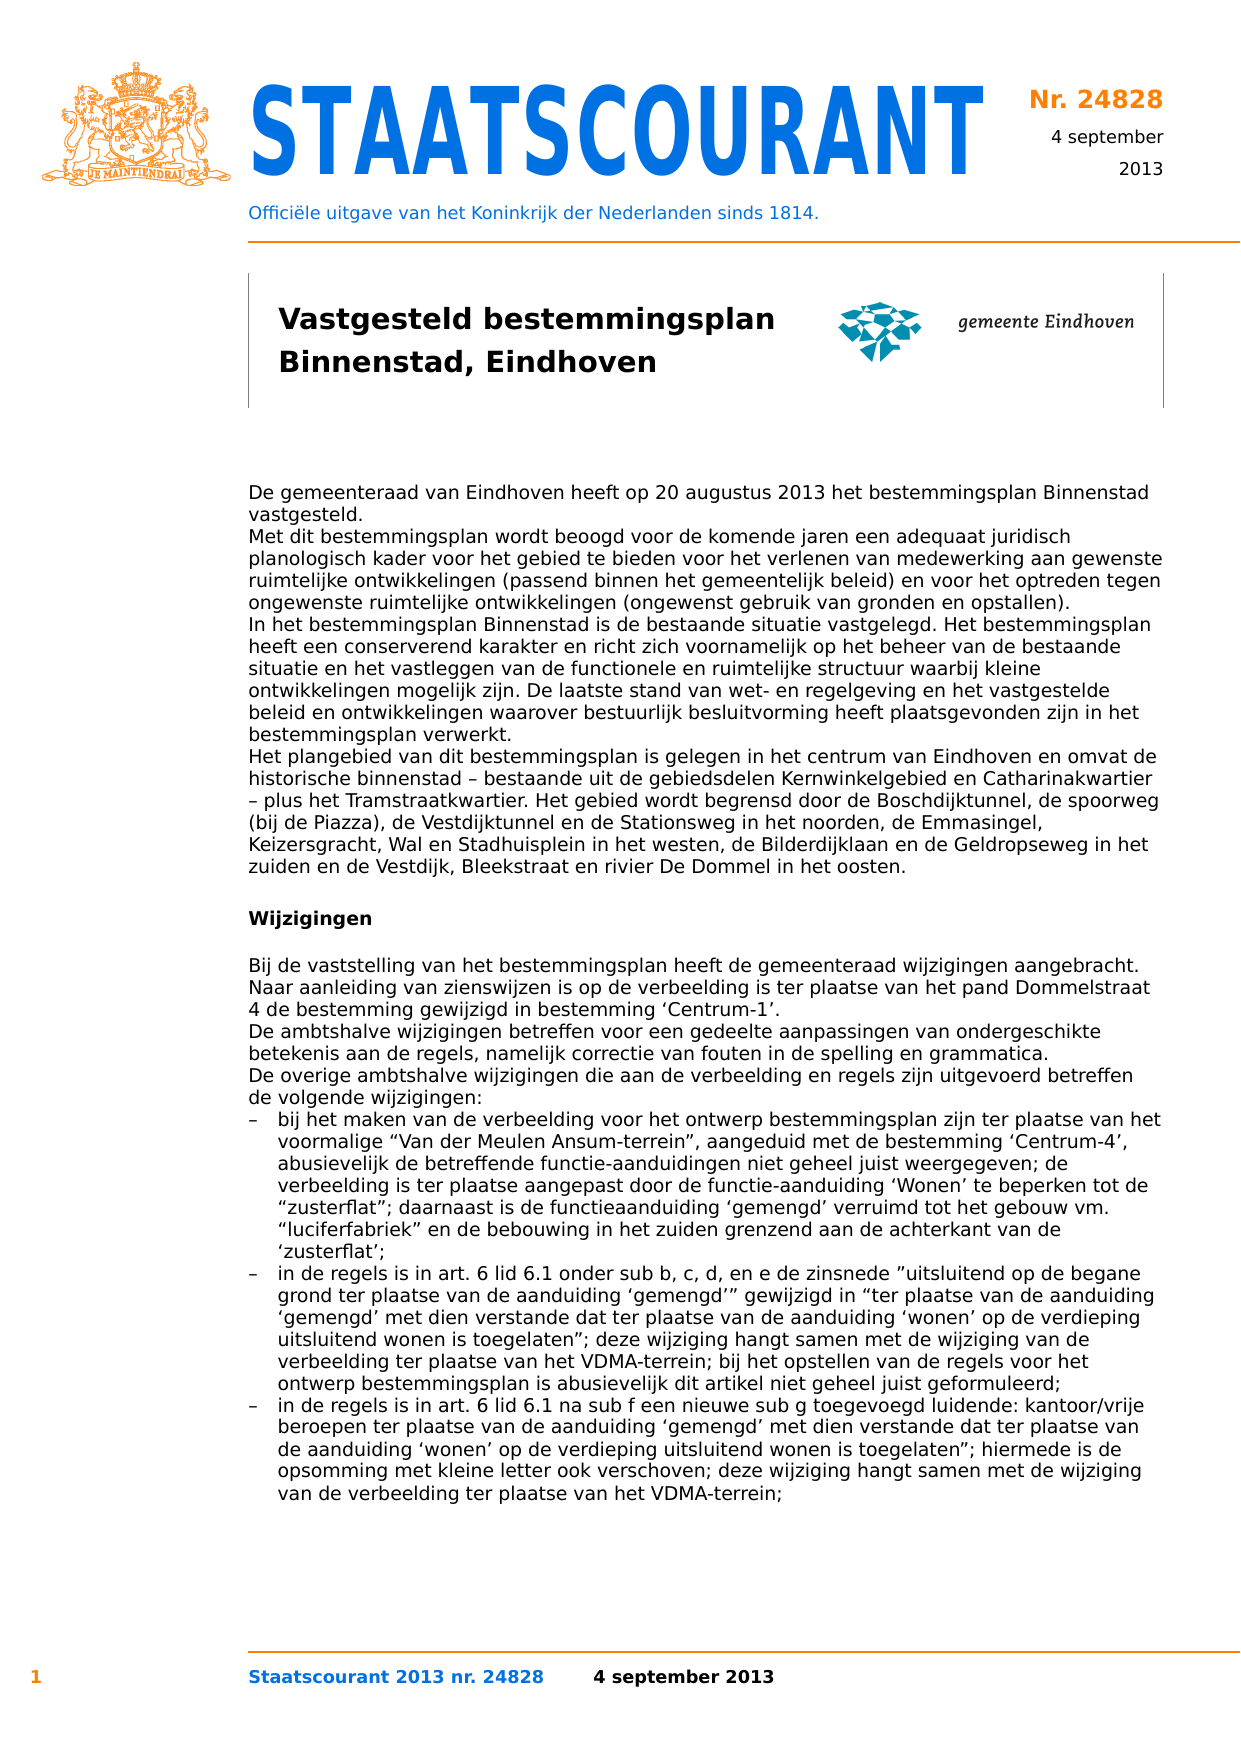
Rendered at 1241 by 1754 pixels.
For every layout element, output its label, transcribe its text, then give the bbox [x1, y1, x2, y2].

table_header [25, 62, 248, 241]
text Bij de vaststelling van het bestemmingsplan heeft de gemeenteraad wijzigingen aangebracht. [248, 955, 1163, 977]
picture [873, 340, 881, 362]
picture [887, 313, 904, 330]
table_header STAATSCOURANT [248, 62, 998, 203]
text In het bestemmingsplan Binnenstad is de bestaande situatie vastgelegd. Het bestemmingsplan heeft een conserverend karakter en richt zich voornamelijk op het beheer van de bestaande situatie en het vastleggen van de functionele en ruimtelijke structuur waarbij kleine ontwikkelingen mogelijk zijn. De laatste stand van wet- en regelgeving en het vastgestelde beleid en ontwikkelingen waarover bestuurlijk besluitvorming heeft plaatsgevonden zijn in het bestemmingsplan verwerkt. [248, 614, 1163, 746]
text De gemeenteraad van Eindhoven heeft op 20 augustus 2013 het bestemmingsplan Binnenstad vastgesteld. [248, 482, 1163, 526]
picture [838, 302, 877, 326]
text Met dit bestemmingsplan wordt beoogd voor de komende jaren een adequaat juridisch planologisch kader voor het gebied te bieden voor het verlenen van medewerking aan gewenste ruimtelijke ontwikkelingen (passend binnen het gemeentelijk beleid) en voor het optreden tegen ongewenste ruimtelijke ontwikkelingen (ongewenst gebruik van gronden en opstallen). [248, 526, 1163, 614]
subtitle Vastgesteld bestemmingsplan Binnenstad, Eindhoven [249, 273, 1163, 408]
table_cell 2013 [998, 153, 1240, 203]
text – in de regels is in art. 6 lid 6.1 na sub f een nieuwe sub g toegevoegd luidende: kantoor/vrije beroepen ter plaatse van de aanduiding ‘gemengd’ met dien verstande dat ter plaatse van de aanduiding ‘wonen’ op de verdieping uitsluitend wonen is toegelaten”; hiermede is de opsomming met kleine letter ook verschoven; deze wijziging hangt samen met de wijziging van de verbeelding ter plaatse van het VDMA-terrein; [248, 1394, 1163, 1504]
text – in de regels is in art. 6 lid 6.1 onder sub b, c, d, en e de zinsnede ”uitsluitend op de begane grond ter plaatse van de aanduiding ‘gemengd’” gewijzigd in “ter plaatse van de aanduiding ‘gemengd’ met dien verstande dat ter plaatse van de aanduiding ‘wonen’ op de verdieping uitsluitend wonen is toegelaten”; deze wijziging hangt samen met de wijziging van de verbeelding ter plaatse van het VDMA-terrein; bij het opstellen van de regels voor het ontwerp bestemmingsplan is abusievelijk dit artikel niet geheel juist geformuleerd; [248, 1263, 1163, 1394]
picture [41, 62, 231, 186]
picture [838, 302, 1134, 362]
text Naar aanleiding van zienswijzen is op de verbeelding is ter plaatse van het pand Dommelstraat 4 de bestemming gewijzigd in bestemming ‘Centrum-1’. [248, 977, 1163, 1021]
text – bij het maken van de verbeelding voor het ontwerp bestemmingsplan zijn ter plaatse van het voormalige “Van der Meulen Ansum-terrein”, aangeduid met de bestemming ‘Centrum-4’, abusievelijk de betreffende functie-aanduidingen niet geheel juist weergegeven; de verbeelding is ter plaatse aangepast door de functie-aanduiding ‘Wonen’ te beperken tot de “zusterflat”; daarnaast is de functieaanduiding ‘gemengd’ verruimd tot het gebouw vm. “luciferfabriek” en de bebouwing in het zuiden grenzend aan de achterkant van de ‘zusterflat’; [248, 1109, 1163, 1263]
table_cell 4 september [998, 121, 1240, 153]
text De ambtshalve wijzigingen betreffen voor een gedeelte aanpassingen van ondergeschikte betekenis aan de regels, namelijk correctie van fouten in de spelling en grammatica. [248, 1021, 1163, 1065]
subtitle Wijzigingen [248, 908, 1163, 930]
table_cell Officiële uitgave van het Koninkrijk der Nederlanden sinds 1814. [248, 203, 1240, 241]
text De overige ambtshalve wijzigingen die aan de verbeelding en regels zijn uitgevoerd betreffen de volgende wijzigingen: [248, 1065, 1163, 1109]
table_header Nr. 24828 [998, 62, 1240, 121]
text Het plangebied van dit bestemmingsplan is gelegen in het centrum van Eindhoven en omvat de historische binnenstad – bestaande uit de gebiedsdelen Kernwinkelgebied en Catharinakwartier – plus het Tramstraatkwartier. Het gebied wordt begrensd door de Boschdijktunnel, de spoorweg (bij de Piazza), de Vestdijktunnel en de Stationsweg in het noorden, de Emmasingel, Keizersgracht, Wal en Stadhuisplein in het westen, de Bilderdijklaan en de Geldropseweg in het zuiden en de Vestdijk, Bleekstraat en rivier De Dommel in het oosten. [248, 746, 1163, 878]
